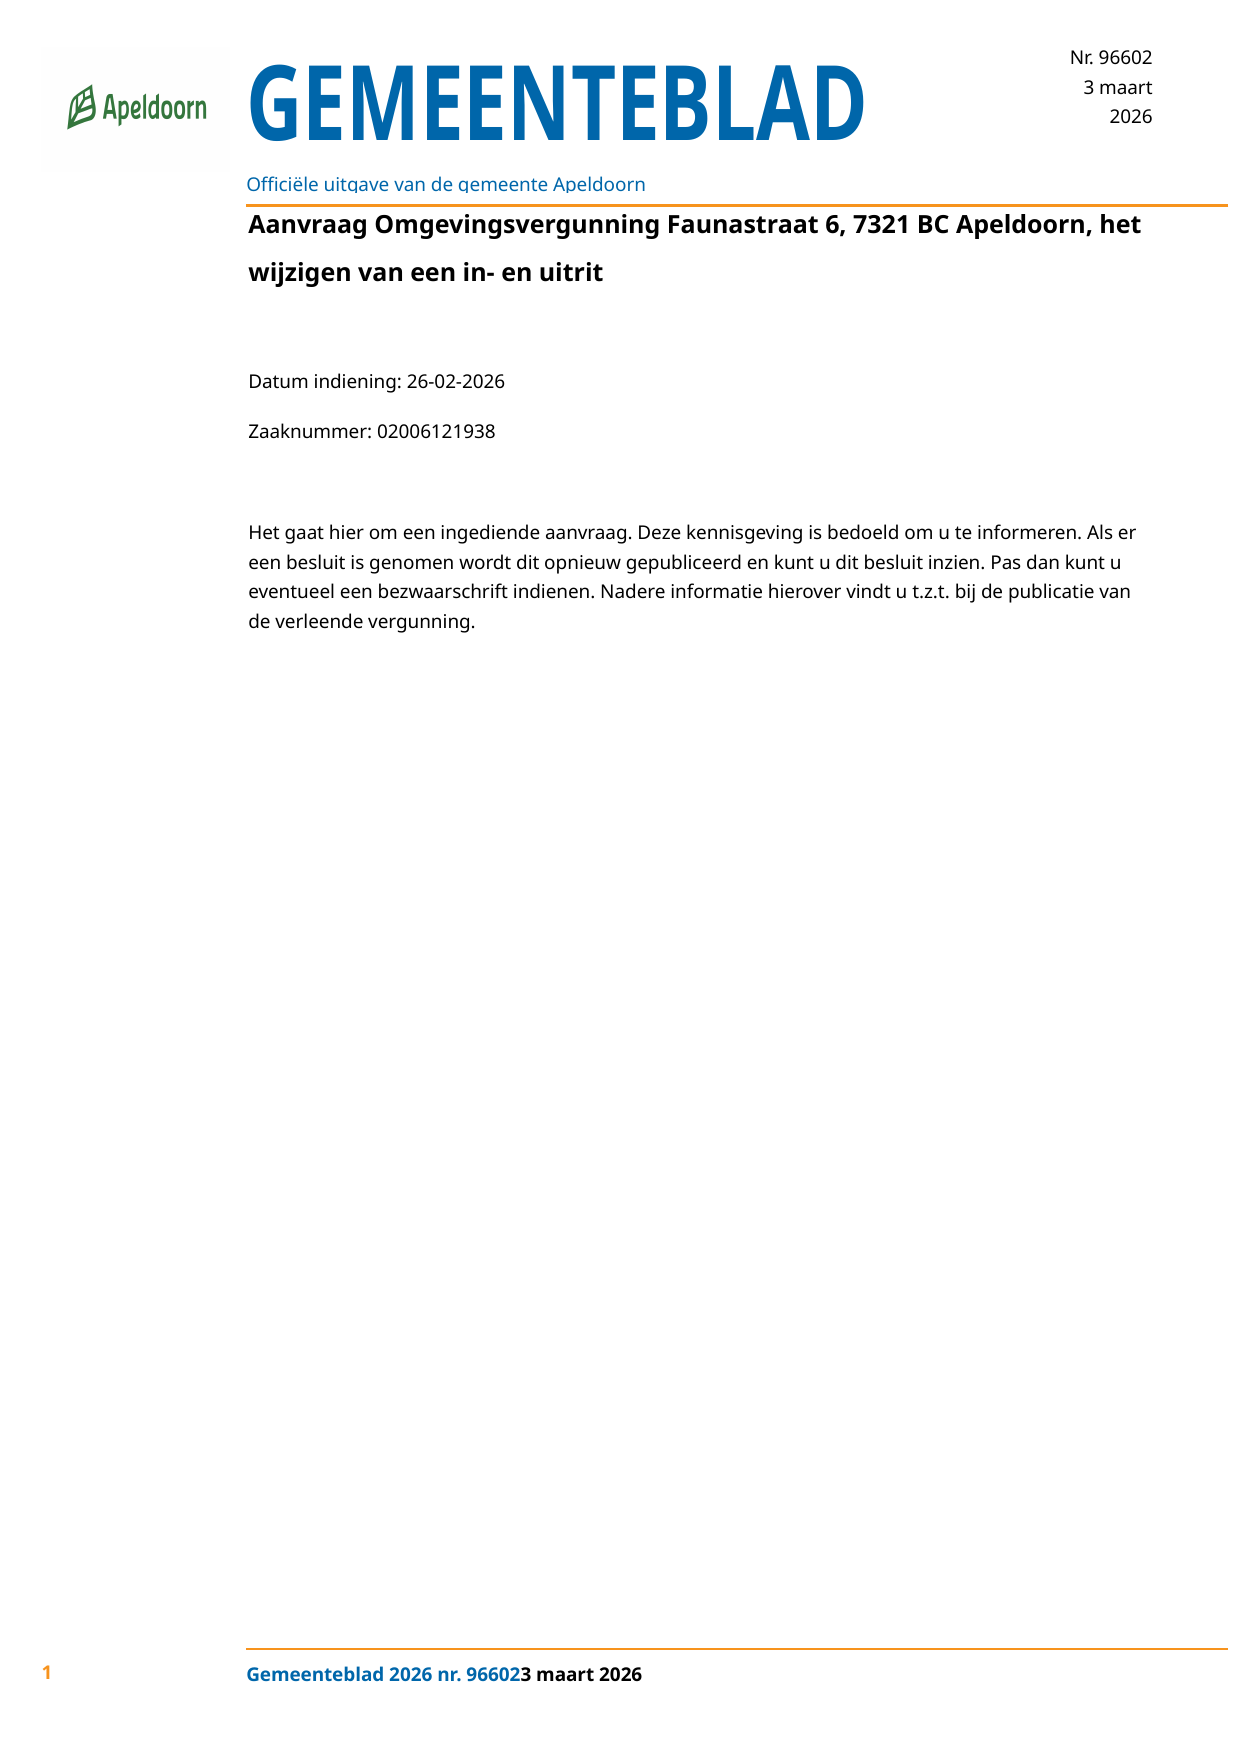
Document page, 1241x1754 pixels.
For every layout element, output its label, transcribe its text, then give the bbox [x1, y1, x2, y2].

text Het gaat hier om een ingediende aanvraag. Deze kennisgeving is bedoeld om u te informeren. Als er een besluit is genomen wordt dit opnieuw gepubliceerd en kunt u dit besluit inzien. Pas dan kunt u eventueel een bezwaarschrift indienen. Nadere informatie hierover vindt u t.z.t. bij de publicatie van de verleende vergunning. [248, 519, 1152, 634]
text Zaaknummer: 02006121938 [248, 419, 1152, 444]
text Aanvraag Omgevingsvergunning Faunastraat 6, 7321 BC Apeldoorn, het wijzigen van een in- en uitrit [248, 207, 1152, 288]
text Datum indiening: 26-02-2026 [248, 368, 1152, 394]
picture [41, 47, 231, 172]
